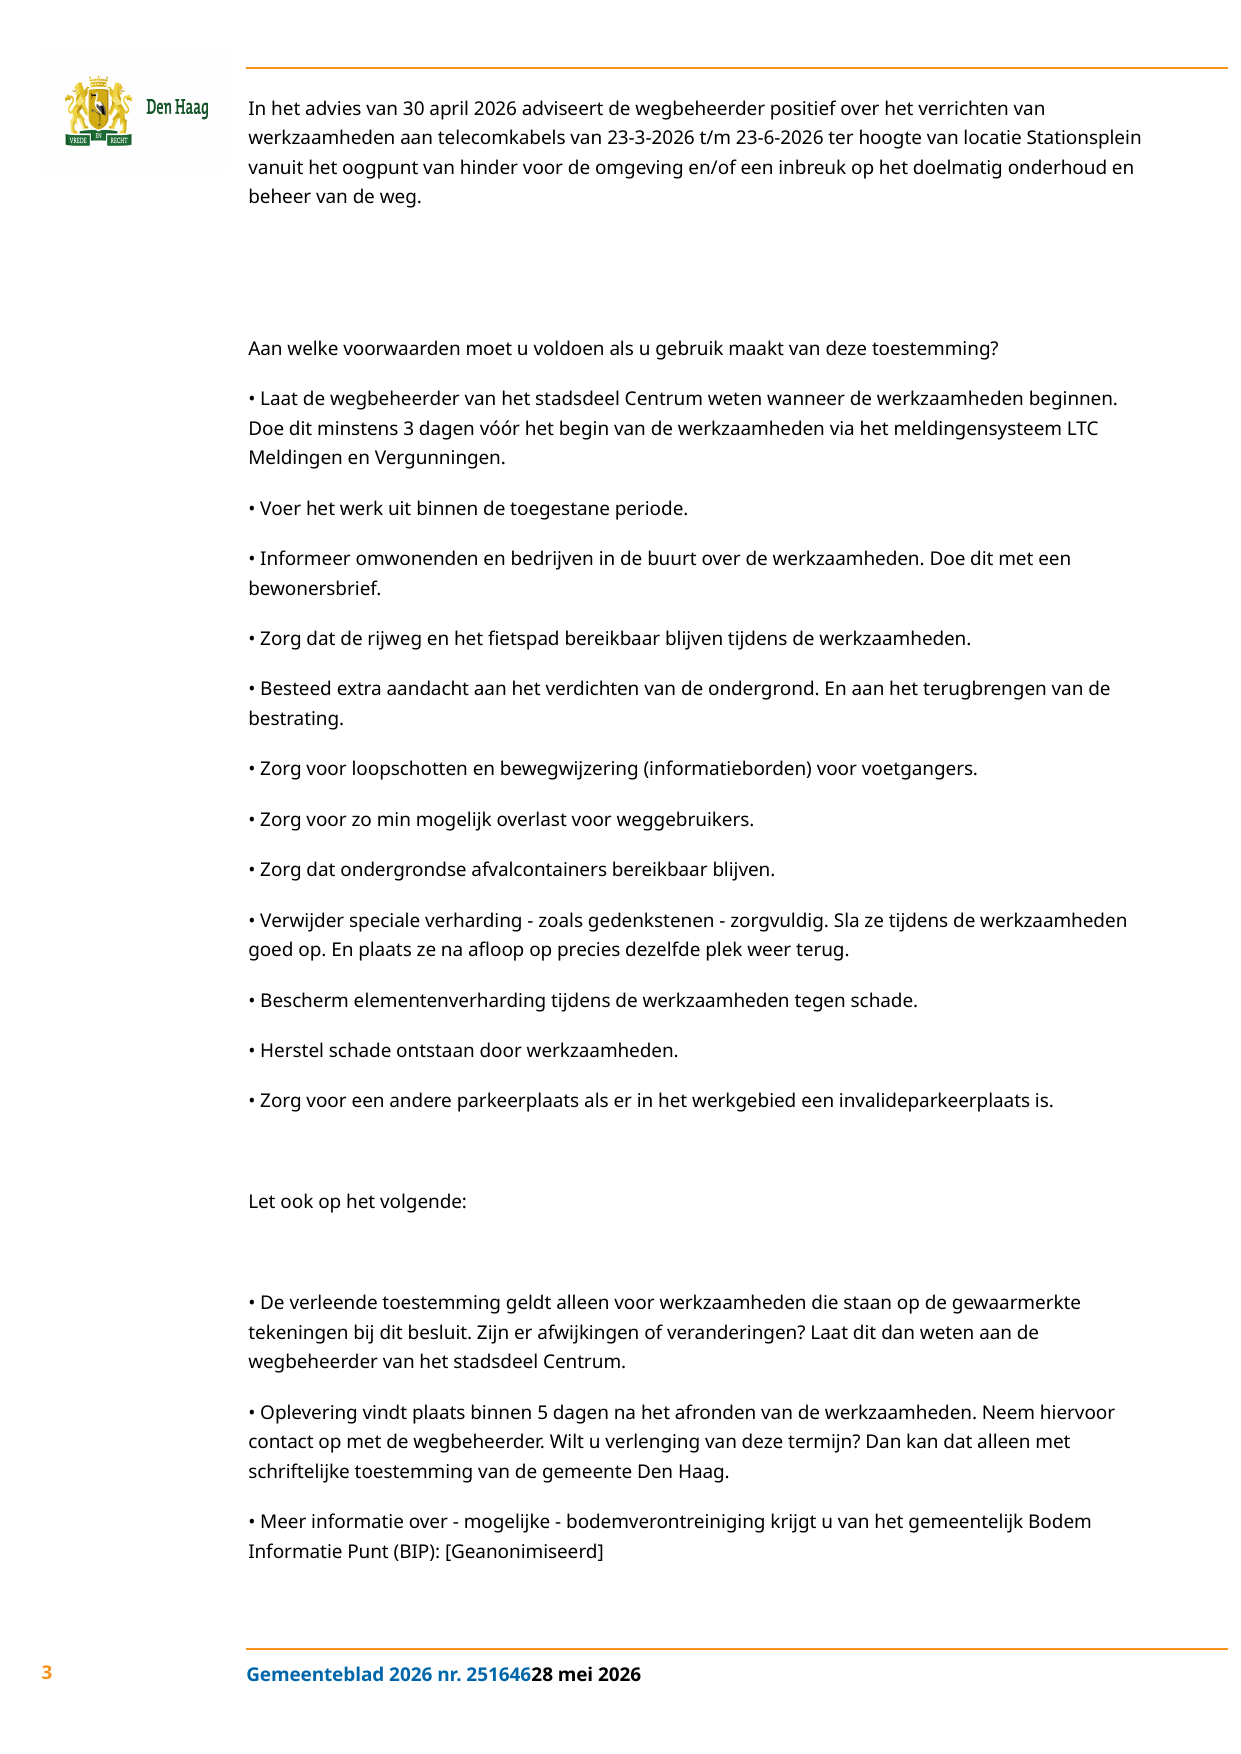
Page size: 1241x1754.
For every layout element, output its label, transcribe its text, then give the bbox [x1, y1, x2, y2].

text • Zorg dat ondergrondse afvalcontainers bereikbaar blijven. [248, 856, 1152, 882]
text • Verwijder speciale verharding - zoals gedenkstenen - zorgvuldig. Sla ze tijdens de werkzaamheden goed op. En plaats ze na afloop op precies dezelfde plek weer terug. [248, 907, 1152, 962]
text • Meer informatie over - mogelijke - bodemverontreiniging krijgt u van het gemeentelijk Bodem Informatie Punt (BIP): [Geanonimiseerd] [248, 1508, 1152, 1564]
picture [41, 47, 231, 172]
text • Zorg voor een andere parkeerplaats als er in het werkgebied een invalideparkeerplaats is. [248, 1088, 1152, 1113]
text • Zorg dat de rijweg en het fietspad bereikbaar blijven tijdens de werkzaamheden. [248, 625, 1152, 651]
text In het advies van 30 april 2026 adviseert de wegbeheerder positief over het verrichten van werkzaamheden aan telecomkabels van 23-3-2026 t/m 23-6-2026 ter hoogte van locatie Stationsplein vanuit het oogpunt van hinder voor de omgeving en/of een inbreuk op het doelmatig onderhoud en beheer van de weg. [248, 95, 1152, 209]
text • Zorg voor zo min mogelijk overlast voor weggebruikers. [248, 806, 1152, 832]
text • De verleende toestemming geldt alleen voor werkzaamheden die staan op de gewaarmerkte tekeningen bij dit besluit. Zijn er afwijkingen of veranderingen? Laat dit dan weten aan de wegbeheerder van het stadsdeel Centrum. [248, 1289, 1152, 1374]
text • Zorg voor loopschotten en bewegwijzering (informatieborden) voor voetgangers. [248, 756, 1152, 781]
text • Herstel schade ontstaan door werkzaamheden. [248, 1037, 1152, 1063]
text • Voer het werk uit binnen de toegestane periode. [248, 495, 1152, 521]
text Let ook op het volgende: [248, 1188, 1152, 1214]
text • Oplevering vindt plaats binnen 5 dagen na het afronden van de werkzaamheden. Neem hiervoor contact op met de wegbeheerder. Wilt u verlenging van deze termijn? Dan kan dat alleen met schriftelijke toestemming van de gemeente Den Haag. [248, 1399, 1152, 1484]
text • Bescherm elementenverharding tijdens de werkzaamheden tegen schade. [248, 987, 1152, 1013]
text • Besteed extra aandacht aan het verdichten van de ondergrond. En aan het terugbrengen van de bestrating. [248, 676, 1152, 731]
text Aan welke voorwaarden moet u voldoen als u gebruik maakt van deze toestemming? [248, 335, 1152, 361]
text • Laat de wegbeheerder van het stadsdeel Centrum weten wanneer de werkzaamheden beginnen. Doe dit minstens 3 dagen vóór het begin van de werkzaamheden via het meldingensysteem LTC Meldingen en Vergunningen. [248, 385, 1152, 470]
text • Informeer omwonenden en bedrijven in de buurt over de werkzaamheden. Doe dit met een bewonersbrief. [248, 545, 1152, 601]
